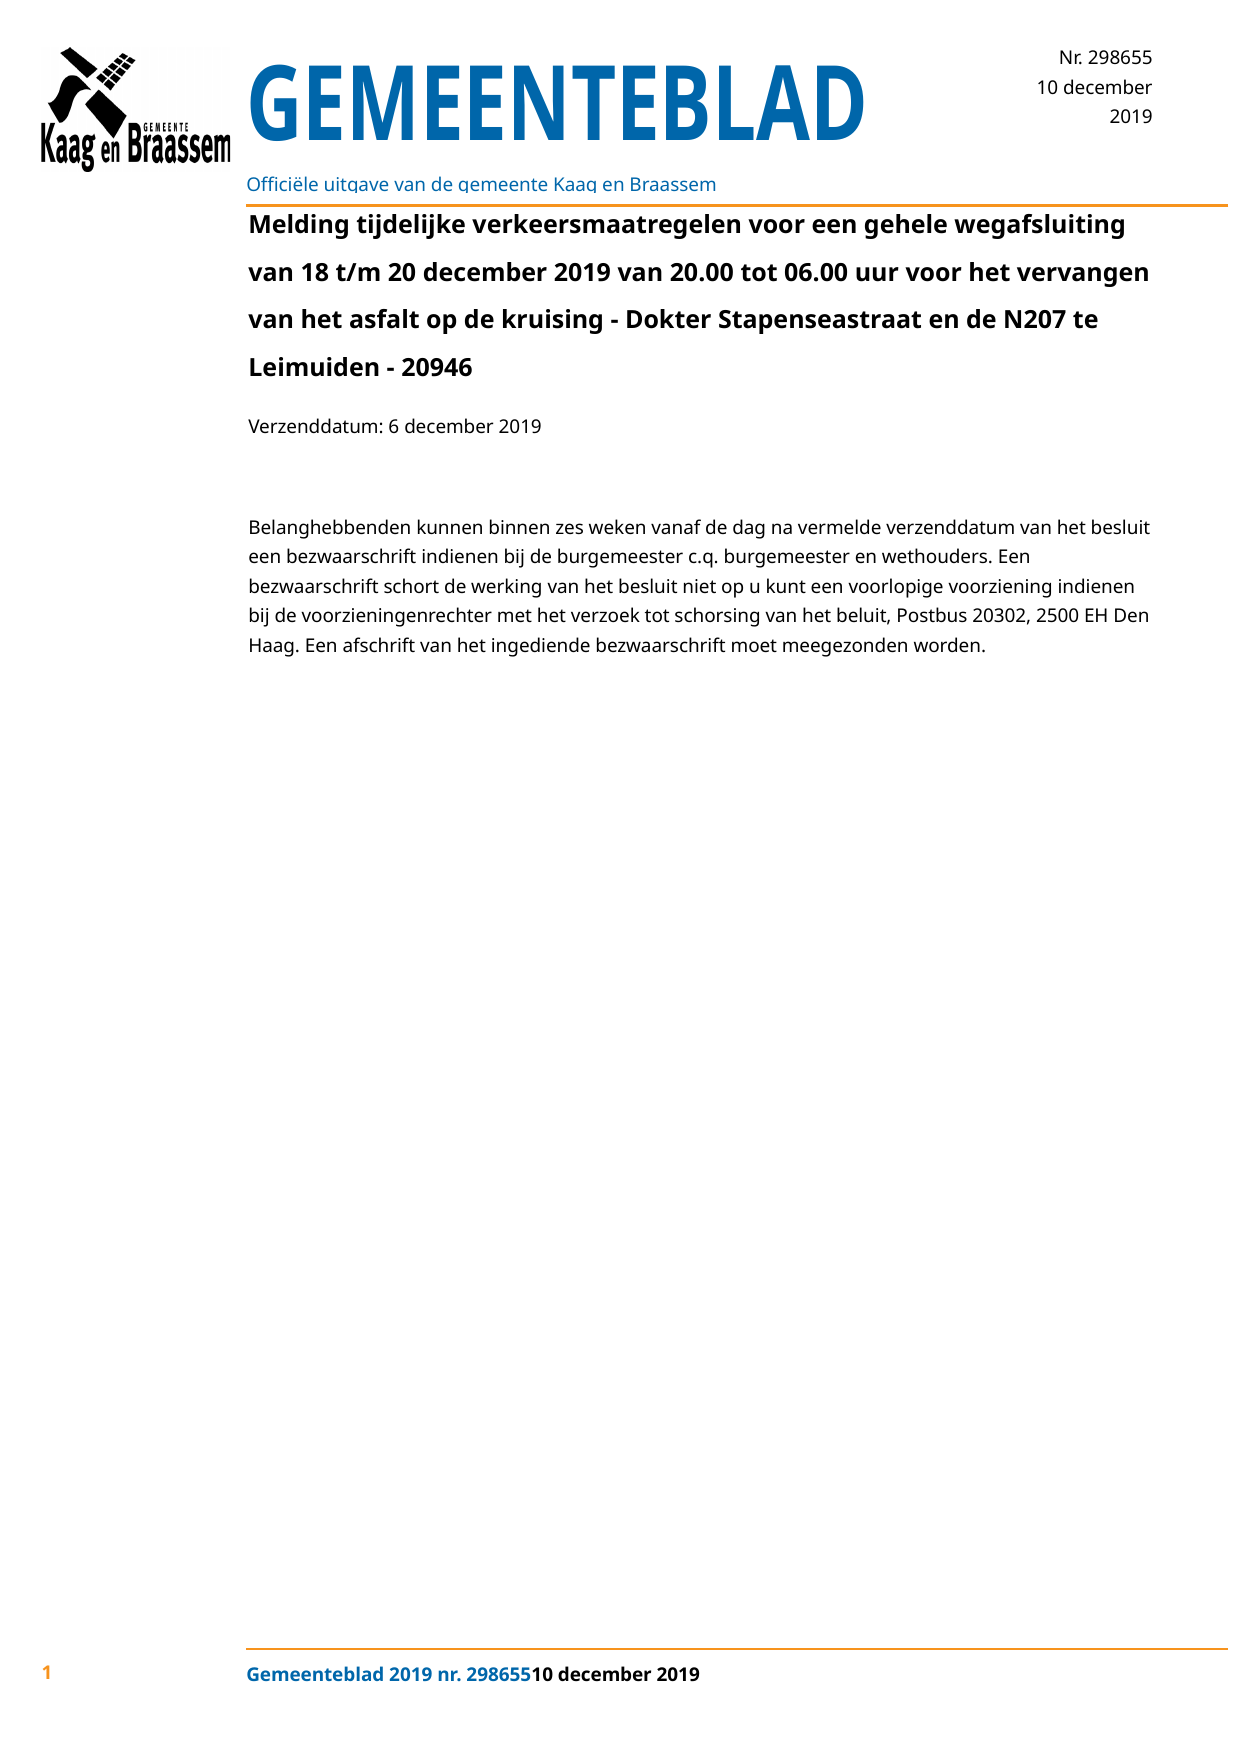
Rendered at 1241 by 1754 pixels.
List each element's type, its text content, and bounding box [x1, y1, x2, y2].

picture [41, 47, 231, 172]
text Melding tijdelijke verkeersmaatregelen voor een gehele wegafsluiting van 18 t/m 20 december 2019 van 20.00 tot 06.00 uur voor het vervangen van het asfalt op de kruising - Dokter Stapenseastraat en de N207 te Leimuiden - 20946 [248, 207, 1152, 384]
text Belanghebbenden kunnen binnen zes weken vanaf de dag na vermelde verzenddatum van het besluit een bezwaarschrift indienen bij de burgemeester c.q. burgemeester en wethouders. Een bezwaarschrift schort de werking van het besluit niet op u kunt een voorlopige voorziening indienen bij de voorzieningenrechter met het verzoek tot schorsing van het beluit, Postbus 20302, 2500 EH Den Haag. Een afschrift van het ingediende bezwaarschrift moet meegezonden worden. [248, 514, 1152, 658]
text Verzenddatum: 6 december 2019 [248, 413, 1152, 439]
